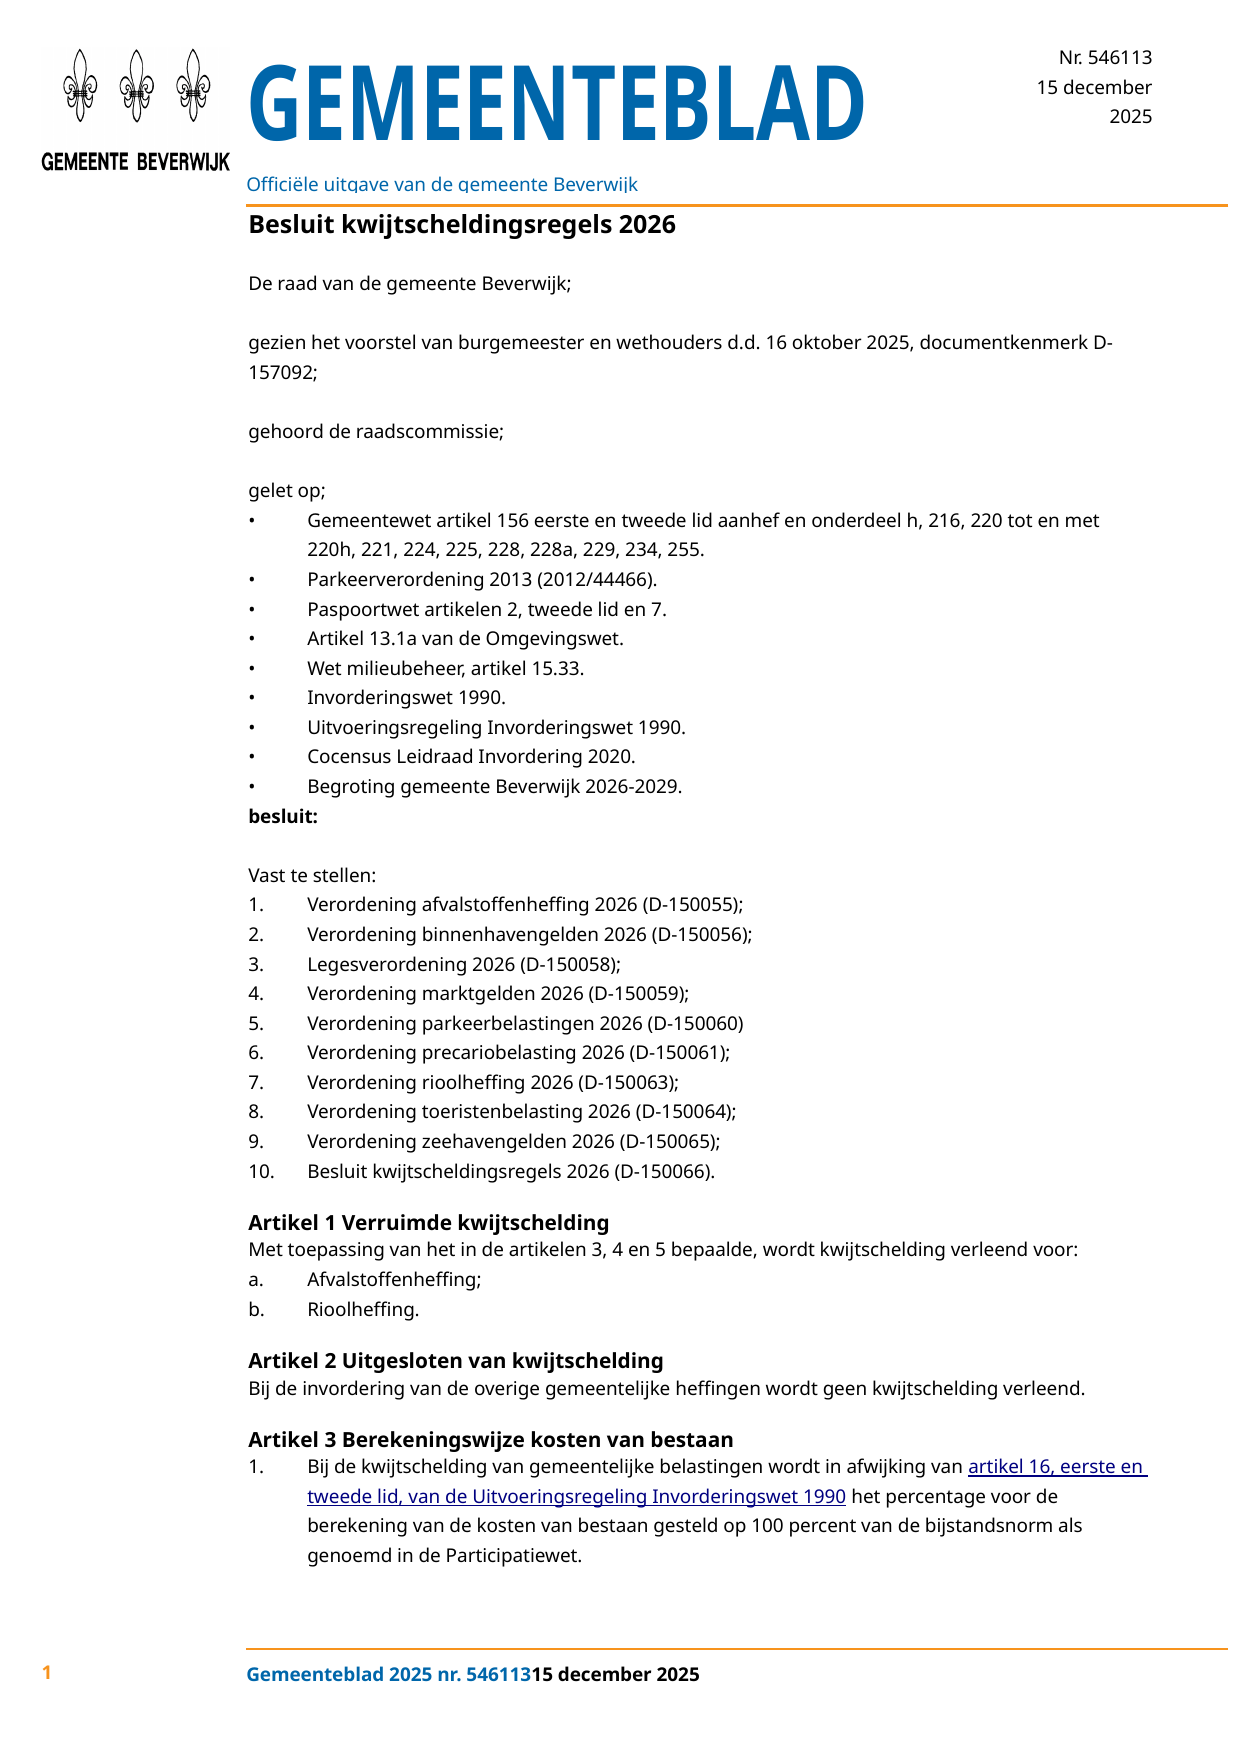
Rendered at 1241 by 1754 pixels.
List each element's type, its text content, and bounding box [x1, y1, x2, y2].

picture [41, 47, 231, 172]
list Uitvoeringsregeling Invorderingswet 1990. [248, 714, 1152, 740]
list Artikel 13.1a van de Omgevingswet. [248, 625, 1152, 651]
list Verordening parkeerbelastingen 2026 (D-150060) [248, 1010, 1152, 1036]
list Wet milieubeheer, artikel 15.33. [248, 655, 1152, 681]
text gehoord de raadscommissie; [248, 418, 1152, 444]
list Verordening marktgelden 2026 (D-150059); [248, 980, 1152, 1006]
list Cocensus Leidraad Invordering 2020. [248, 744, 1152, 769]
list Legesverordening 2026 (D-150058); [248, 951, 1152, 976]
list Afvalstoffenheffing; [248, 1266, 1152, 1292]
list Parkeerverordening 2013 (2012/44466). [248, 566, 1152, 592]
text Vast te stellen: [248, 862, 1152, 888]
text Artikel 3 Berekeningswijze kosten van bestaan [248, 1425, 1152, 1453]
list Bij de kwijtschelding van gemeentelijke belastingen wordt in afwijking van artikel 16, eerste en tweede lid, van de Uitvoeringsregeling Invorderingswet 1990 het percentage voor de berekening van de kosten van bestaan gesteld op 100 percent van de bijstandsnorm als genoemd in de Participatiewet. [248, 1453, 1152, 1568]
list Paspoortwet artikelen 2, tweede lid en 7. [248, 596, 1152, 621]
text gelet op; [248, 477, 1152, 503]
list Verordening rioolheffing 2026 (D-150063); [248, 1069, 1152, 1095]
text Artikel 2 Uitgesloten van kwijtschelding [248, 1346, 1152, 1375]
list Besluit kwijtscheldingsregels 2026 (D-150066). [248, 1158, 1152, 1183]
text Met toepassing van het in de artikelen 3, 4 en 5 bepaalde, wordt kwijtschelding verleend voor: [248, 1237, 1152, 1262]
text gezien het voorstel van burgemeester en wethouders d.d. 16 oktober 2025, documentkenmerk D-157092; [248, 329, 1152, 385]
text besluit: [248, 803, 1152, 828]
list Rioolheffing. [248, 1296, 1152, 1322]
list Verordening toeristenbelasting 2026 (D-150064); [248, 1099, 1152, 1124]
list Invorderingswet 1990. [248, 684, 1152, 710]
list Verordening zeehavengelden 2026 (D-150065); [248, 1128, 1152, 1154]
list Verordening precariobelasting 2026 (D-150061); [248, 1039, 1152, 1065]
list Verordening binnenhavengelden 2026 (D-150056); [248, 921, 1152, 947]
text Artikel 1 Verruimde kwijtschelding [248, 1208, 1152, 1237]
list Verordening afvalstoffenheffing 2026 (D-150055); [248, 892, 1152, 917]
text Besluit kwijtscheldingsregels 2026 [248, 207, 1152, 241]
text Bij de invordering van de overige gemeentelijke heffingen wordt geen kwijtschelding verleend. [248, 1375, 1152, 1400]
list Gemeentewet artikel 156 eerste en tweede lid aanhef en onderdeel h, 216, 220 tot en met 220h, 221, 224, 225, 228, 228a, 229, 234, 255. [248, 507, 1152, 562]
list Begroting gemeente Beverwijk 2026-2029. [248, 773, 1152, 799]
text De raad van de gemeente Beverwijk; [248, 270, 1152, 296]
